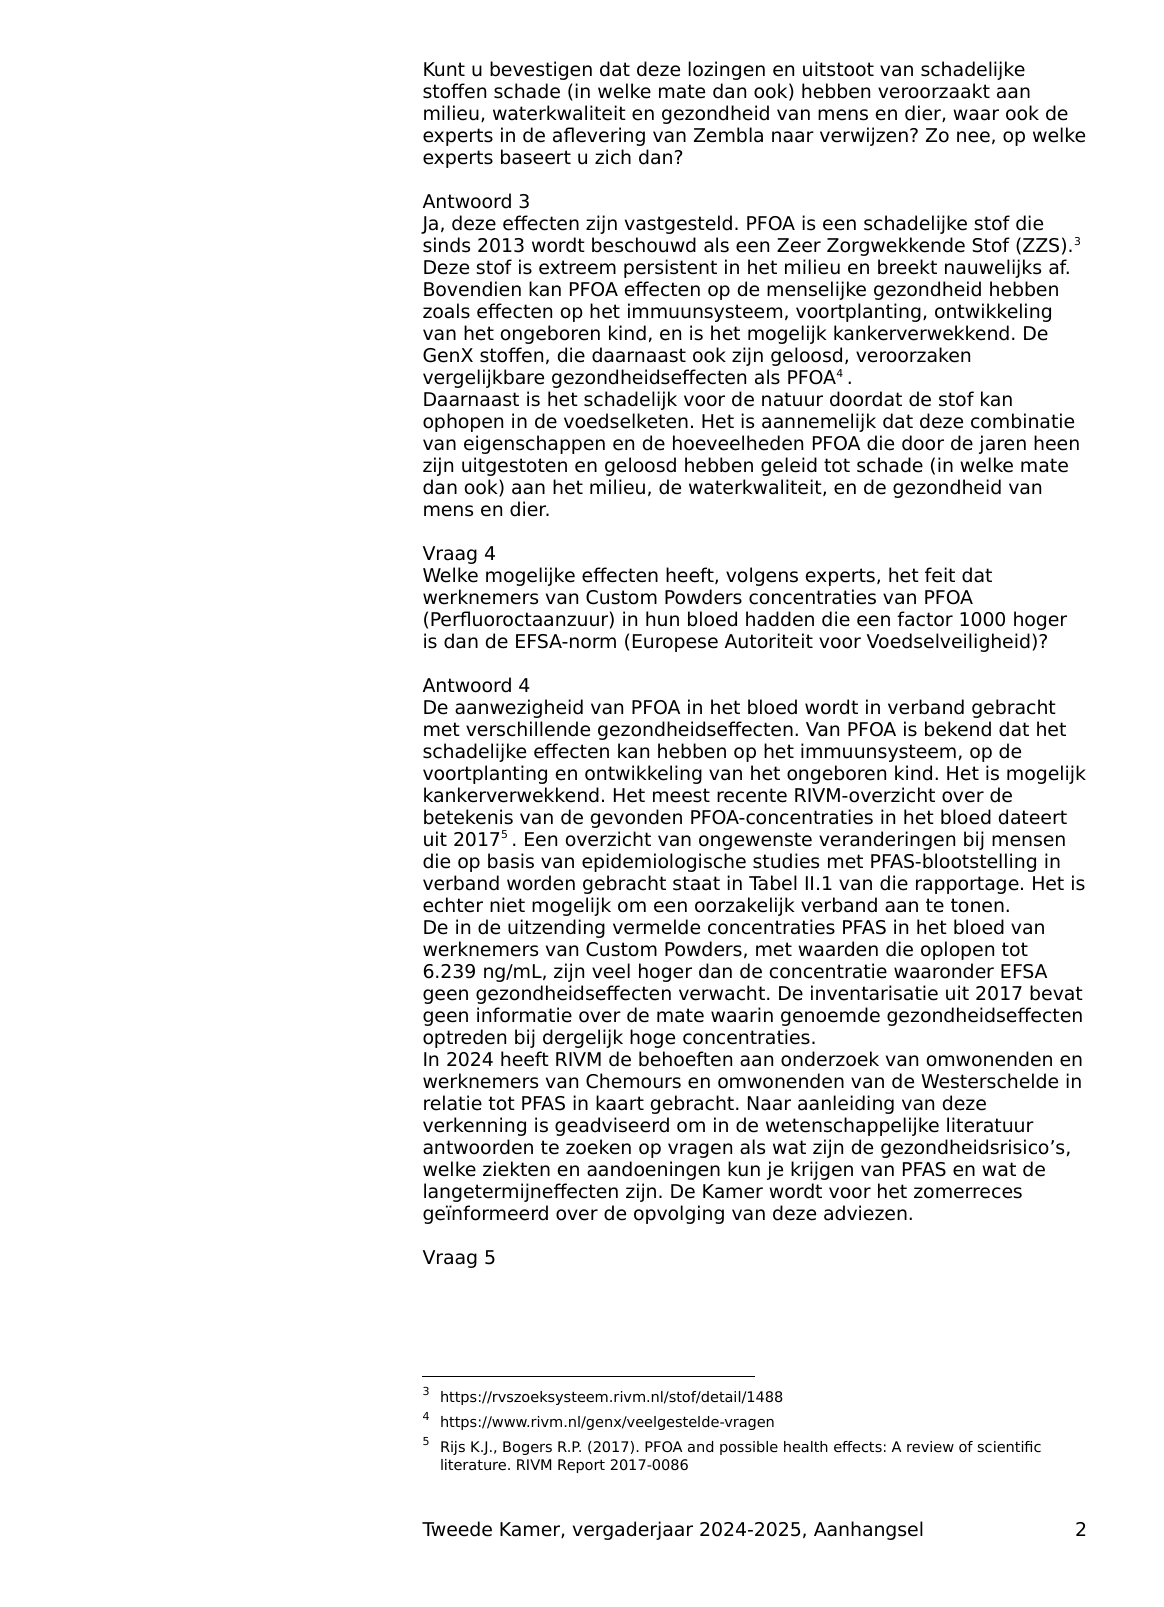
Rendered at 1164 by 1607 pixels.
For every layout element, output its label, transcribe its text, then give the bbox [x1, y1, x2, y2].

text https://www.rivm.nl/genx/veelgestelde-vragen [422, 1410, 1087, 1432]
text Antwoord 3 [422, 191, 1087, 213]
text De in de uitzending vermelde concentraties PFAS in het bloed van werknemers van Custom Powders, met waarden die oplopen tot 6.239 ng/mL, zijn veel hoger dan de concentratie waaronder EFSA geen gezondheidseffecten verwacht. De inventarisatie uit 2017 bevat geen informatie over de mate waarin genoemde gezondheidseffecten optreden bij dergelijk hoge concentraties. [422, 917, 1087, 1049]
text Welke mogelijke effecten heeft, volgens experts, het feit dat werknemers van Custom Powders concentraties van PFOA (Perfluoroctaanzuur) in hun bloed hadden die een factor 1000 hoger is dan de EFSA-norm (Europese Autoriteit voor Voedselveiligheid)? [422, 565, 1087, 653]
text In 2024 heeft RIVM de behoeften aan onderzoek van omwonenden en werknemers van Chemours en omwonenden van de Westerschelde in relatie tot PFAS in kaart gebracht. Naar aanleiding van deze verkenning is geadviseerd om in de wetenschappelijke literatuur antwoorden te zoeken op vragen als wat zijn de gezondheidsrisico’s, welke ziekten en aandoeningen kun je krijgen van PFAS en wat de langetermijneffecten zijn. De Kamer wordt voor het zomerreces geïnformeerd over de opvolging van deze adviezen. [422, 1049, 1087, 1224]
text Ja, deze effecten zijn vastgesteld. PFOA is een schadelijke stof die sinds 2013 wordt beschouwd als een Zeer Zorgwekkende Stof (ZZS). Deze stof is extreem persistent in het milieu en breekt nauwelijks af. Bovendien kan PFOA effecten op de menselijke gezondheid hebben zoals effecten op het immuunsysteem, voortplanting, ontwikkeling van het ongeboren kind, en is het mogelijk kankerverwekkend. De GenX stoffen, die daarnaast ook zijn geloosd, veroorzaken vergelijkbare gezondheidseffecten als PFOA. [422, 213, 1087, 389]
text Vraag 5 [422, 1247, 1087, 1269]
text Antwoord 4 [422, 675, 1087, 697]
text De aanwezigheid van PFOA in het bloed wordt in verband gebracht met verschillende gezondheidseffecten. Van PFOA is bekend dat het schadelijke effecten kan hebben op het immuunsysteem, op de voortplanting en ontwikkeling van het ongeboren kind. Het is mogelijk kankerverwekkend. Het meest recente RIVM-overzicht over de betekenis van de gevonden PFOA-concentraties in het bloed dateert uit 2017. Een overzicht van ongewenste veranderingen bij mensen die op basis van epidemiologische studies met PFAS-blootstelling in verband worden gebracht staat in Tabel II.1 van die rapportage. Het is echter niet mogelijk om een oorzakelijk verband aan te tonen. [422, 697, 1087, 917]
text Rijs K.J., Bogers R.P. (2017). PFOA and possible health effects: A review of scientific literature. RIVM Report 2017-0086 [422, 1435, 1087, 1474]
text Kunt u bevestigen dat deze lozingen en uitstoot van schadelijke stoffen schade (in welke mate dan ook) hebben veroorzaakt aan milieu, waterkwaliteit en gezondheid van mens en dier, waar ook de experts in de aflevering van Zembla naar verwijzen? Zo nee, op welke experts baseert u zich dan? [422, 59, 1087, 169]
text https://rvszoeksysteem.rivm.nl/stof/detail/1488 [422, 1385, 1087, 1407]
text Daarnaast is het schadelijk voor de natuur doordat de stof kan ophopen in de voedselketen. Het is aannemelijk dat deze combinatie van eigenschappen en de hoeveelheden PFOA die door de jaren heen zijn uitgestoten en geloosd hebben geleid tot schade (in welke mate dan ook) aan het milieu, de waterkwaliteit, en de gezondheid van mens en dier. [422, 389, 1087, 521]
text Vraag 4 [422, 543, 1087, 565]
